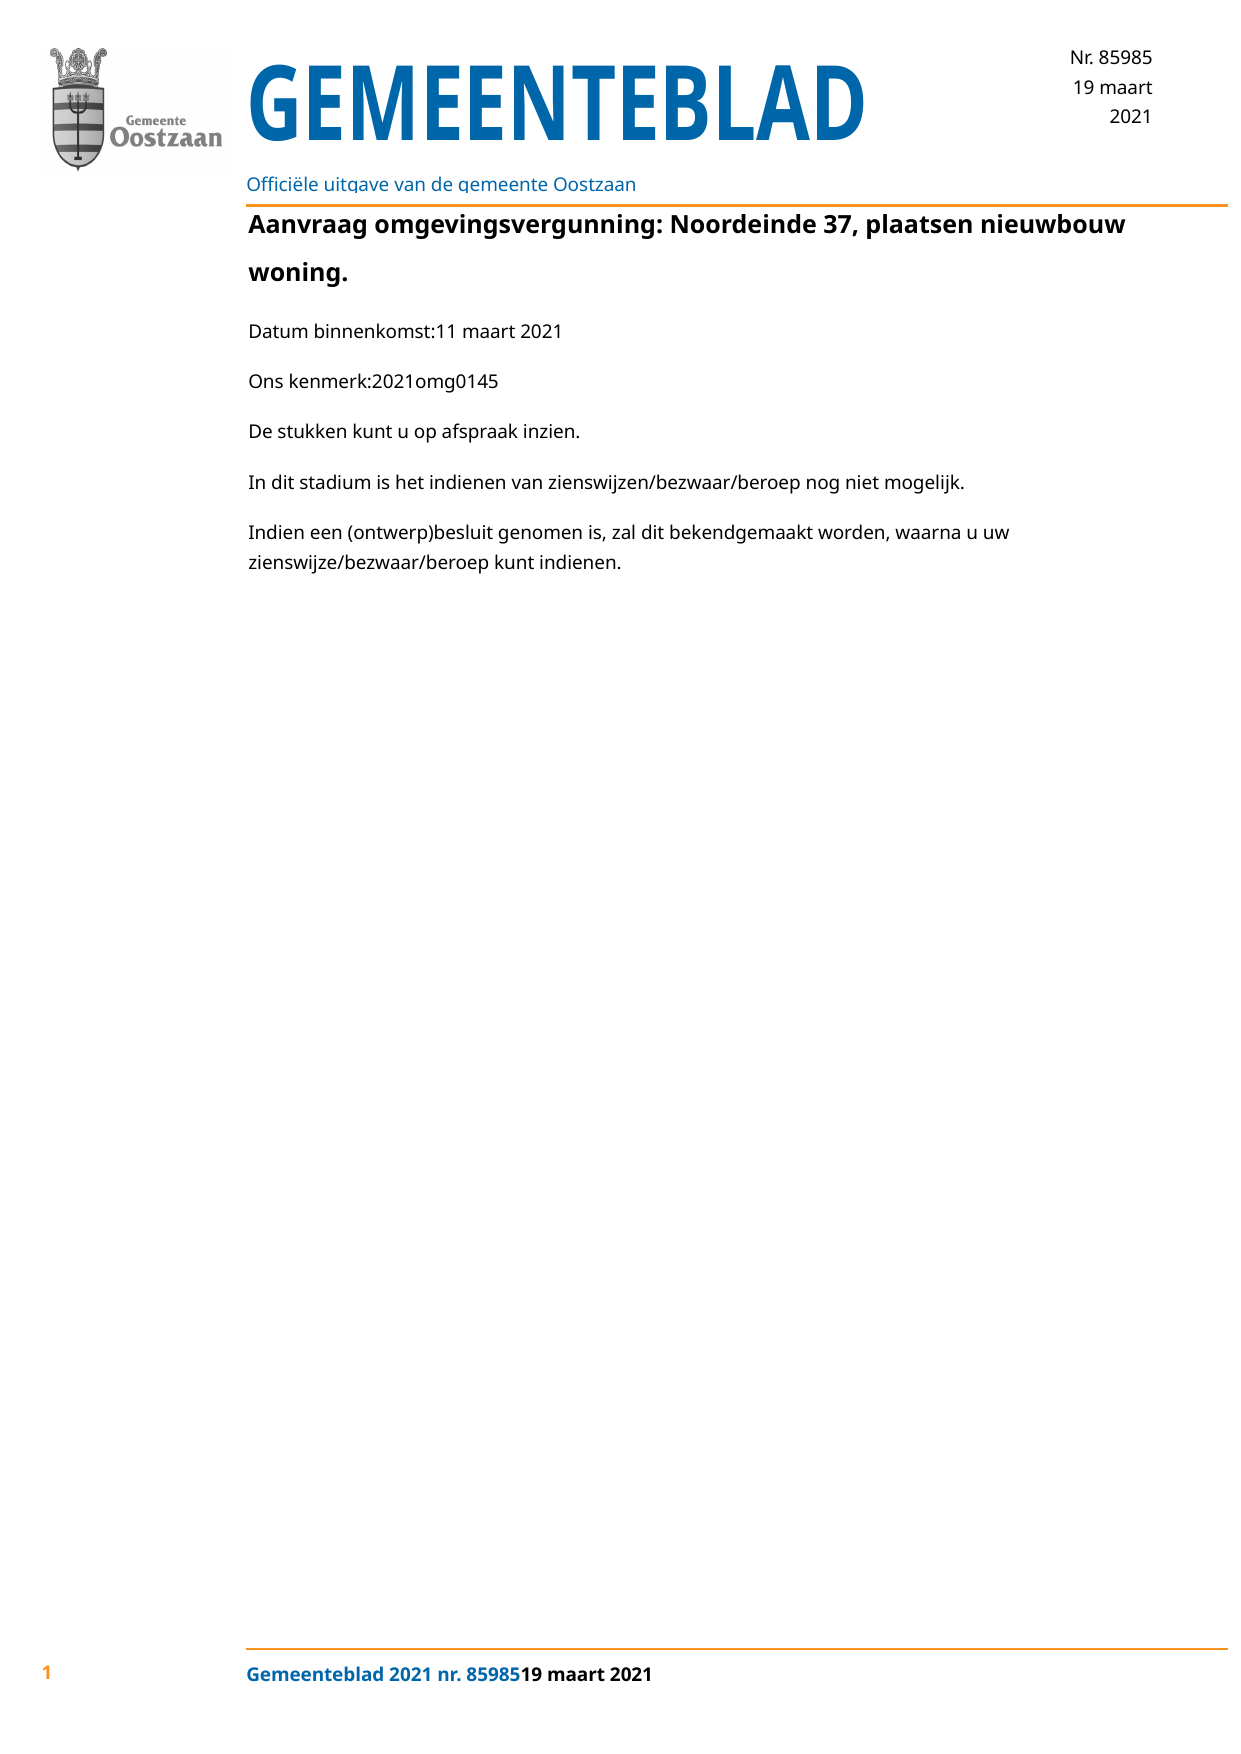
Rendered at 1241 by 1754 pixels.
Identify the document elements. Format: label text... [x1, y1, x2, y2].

text Aanvraag omgevingsvergunning: Noordeinde 37, plaatsen nieuwbouw woning. [248, 207, 1152, 288]
text In dit stadium is het indienen van zienswijzen/bezwaar/beroep nog niet mogelijk. [248, 469, 1152, 495]
text De stukken kunt u op afspraak inzien. [248, 419, 1152, 444]
text Ons kenmerk:2021omg0145 [248, 368, 1152, 394]
text Indien een (ontwerp)besluit genomen is, zal dit bekendgemaakt worden, waarna u uw zienswijze/bezwaar/beroep kunt indienen. [248, 519, 1152, 575]
text Datum binnenkomst:11 maart 2021 [248, 318, 1152, 344]
picture [41, 47, 231, 172]
